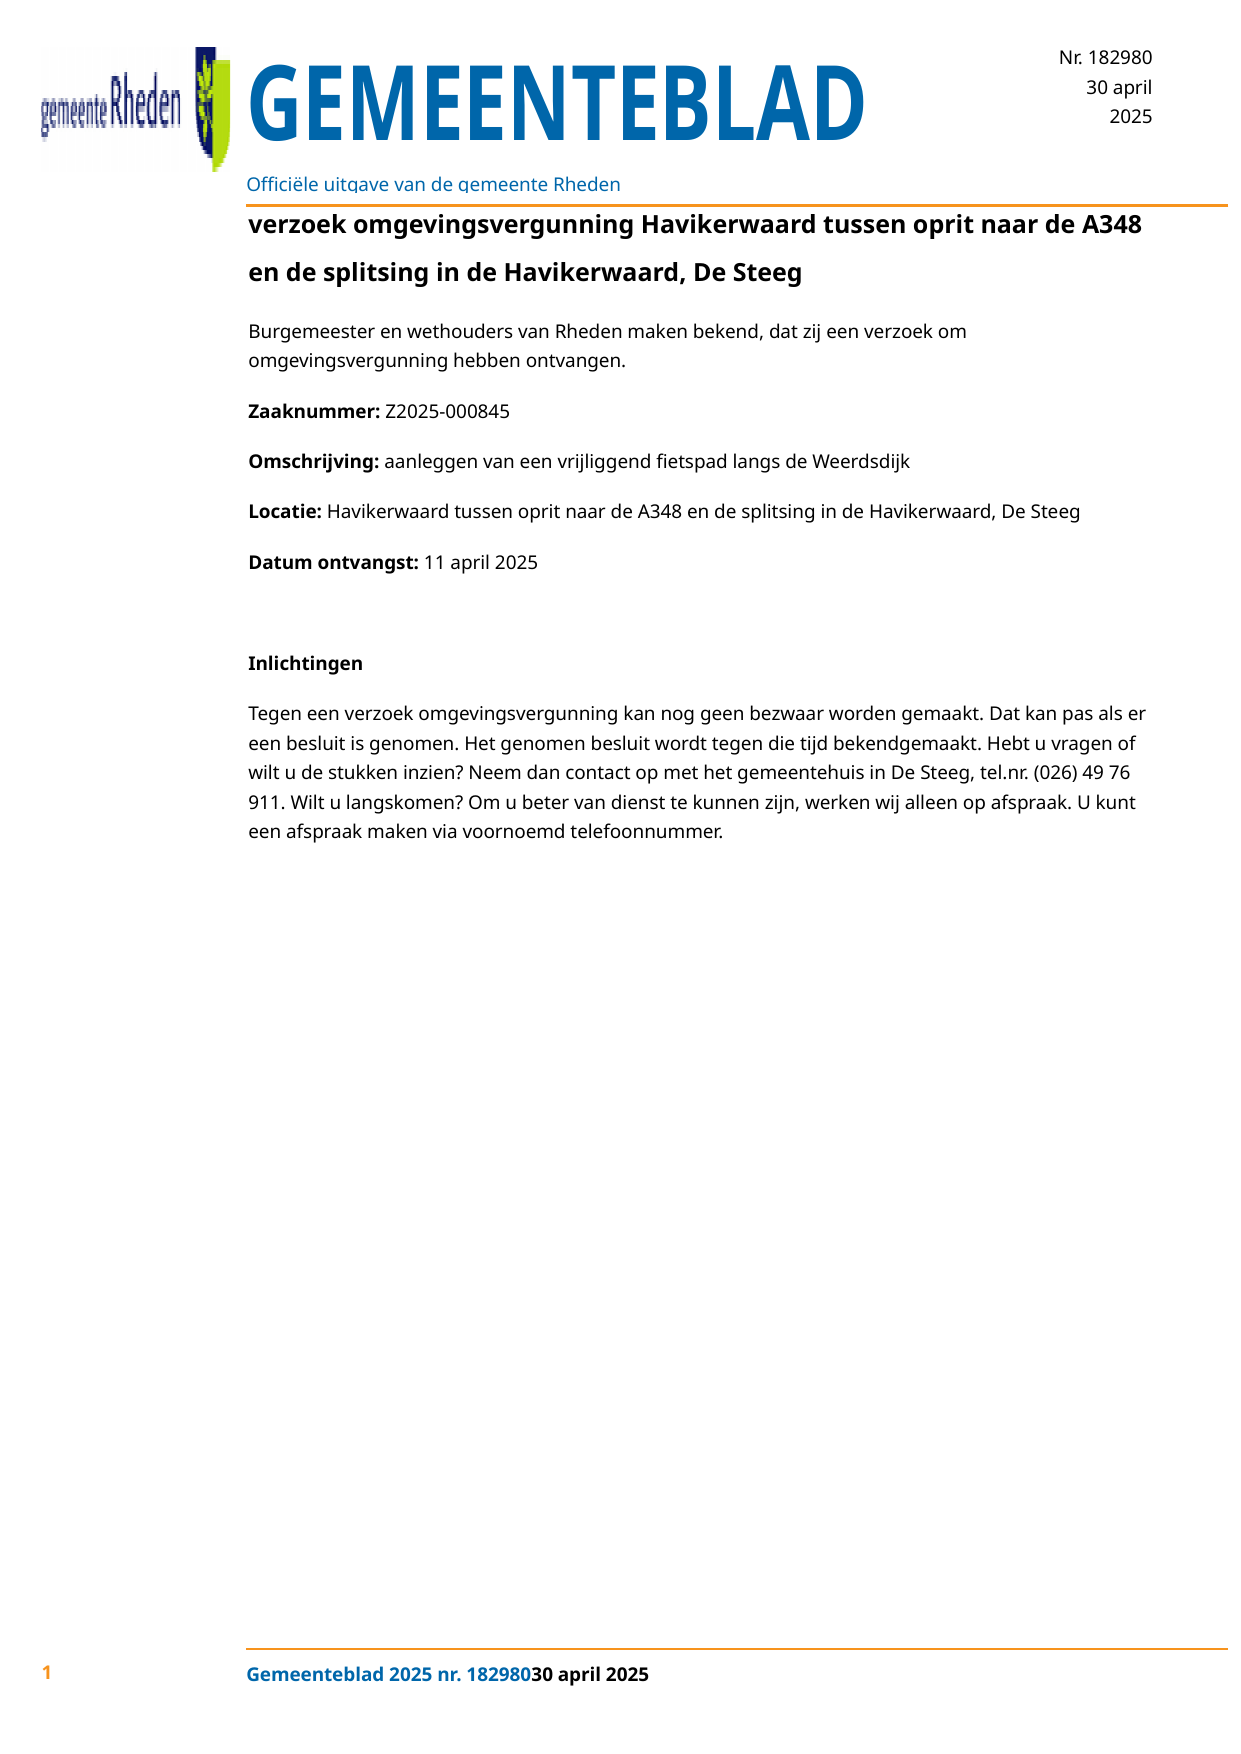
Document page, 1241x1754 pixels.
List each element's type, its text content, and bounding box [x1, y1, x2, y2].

text Omschrijving: aanleggen van een vrijliggend fietspad langs de Weerdsdijk [248, 448, 1152, 474]
text verzoek omgevingsvergunning Havikerwaard tussen oprit naar de A348 en de splitsing in de Havikerwaard, De Steeg [248, 207, 1152, 288]
text Datum ontvangst: 11 april 2025 [248, 549, 1152, 575]
text Tegen een verzoek omgevingsvergunning kan nog geen bezwaar worden gemaakt. Dat kan pas als er een besluit is genomen. Het genomen besluit wordt tegen die tijd bekendgemaakt. Hebt u vragen of wilt u de stukken inzien? Neem dan contact op met het gemeentehuis in De Steeg, tel.nr. (026) 49 76 911. Wilt u langskomen? Om u beter van dienst te kunnen zijn, werken wij alleen op afspraak. U kunt een afspraak maken via voornoemd telefoonnummer. [248, 700, 1152, 844]
text Locatie: Havikerwaard tussen oprit naar de A348 en de splitsing in de Havikerwaard, De Steeg [248, 499, 1152, 524]
text Zaaknummer: Z2025-000845 [248, 398, 1152, 424]
picture [41, 47, 231, 172]
text Inlichtingen [248, 650, 1152, 676]
text Burgemeester en wethouders van Rheden maken bekend, dat zij een verzoek om omgevingsvergunning hebben ontvangen. [248, 318, 1152, 373]
